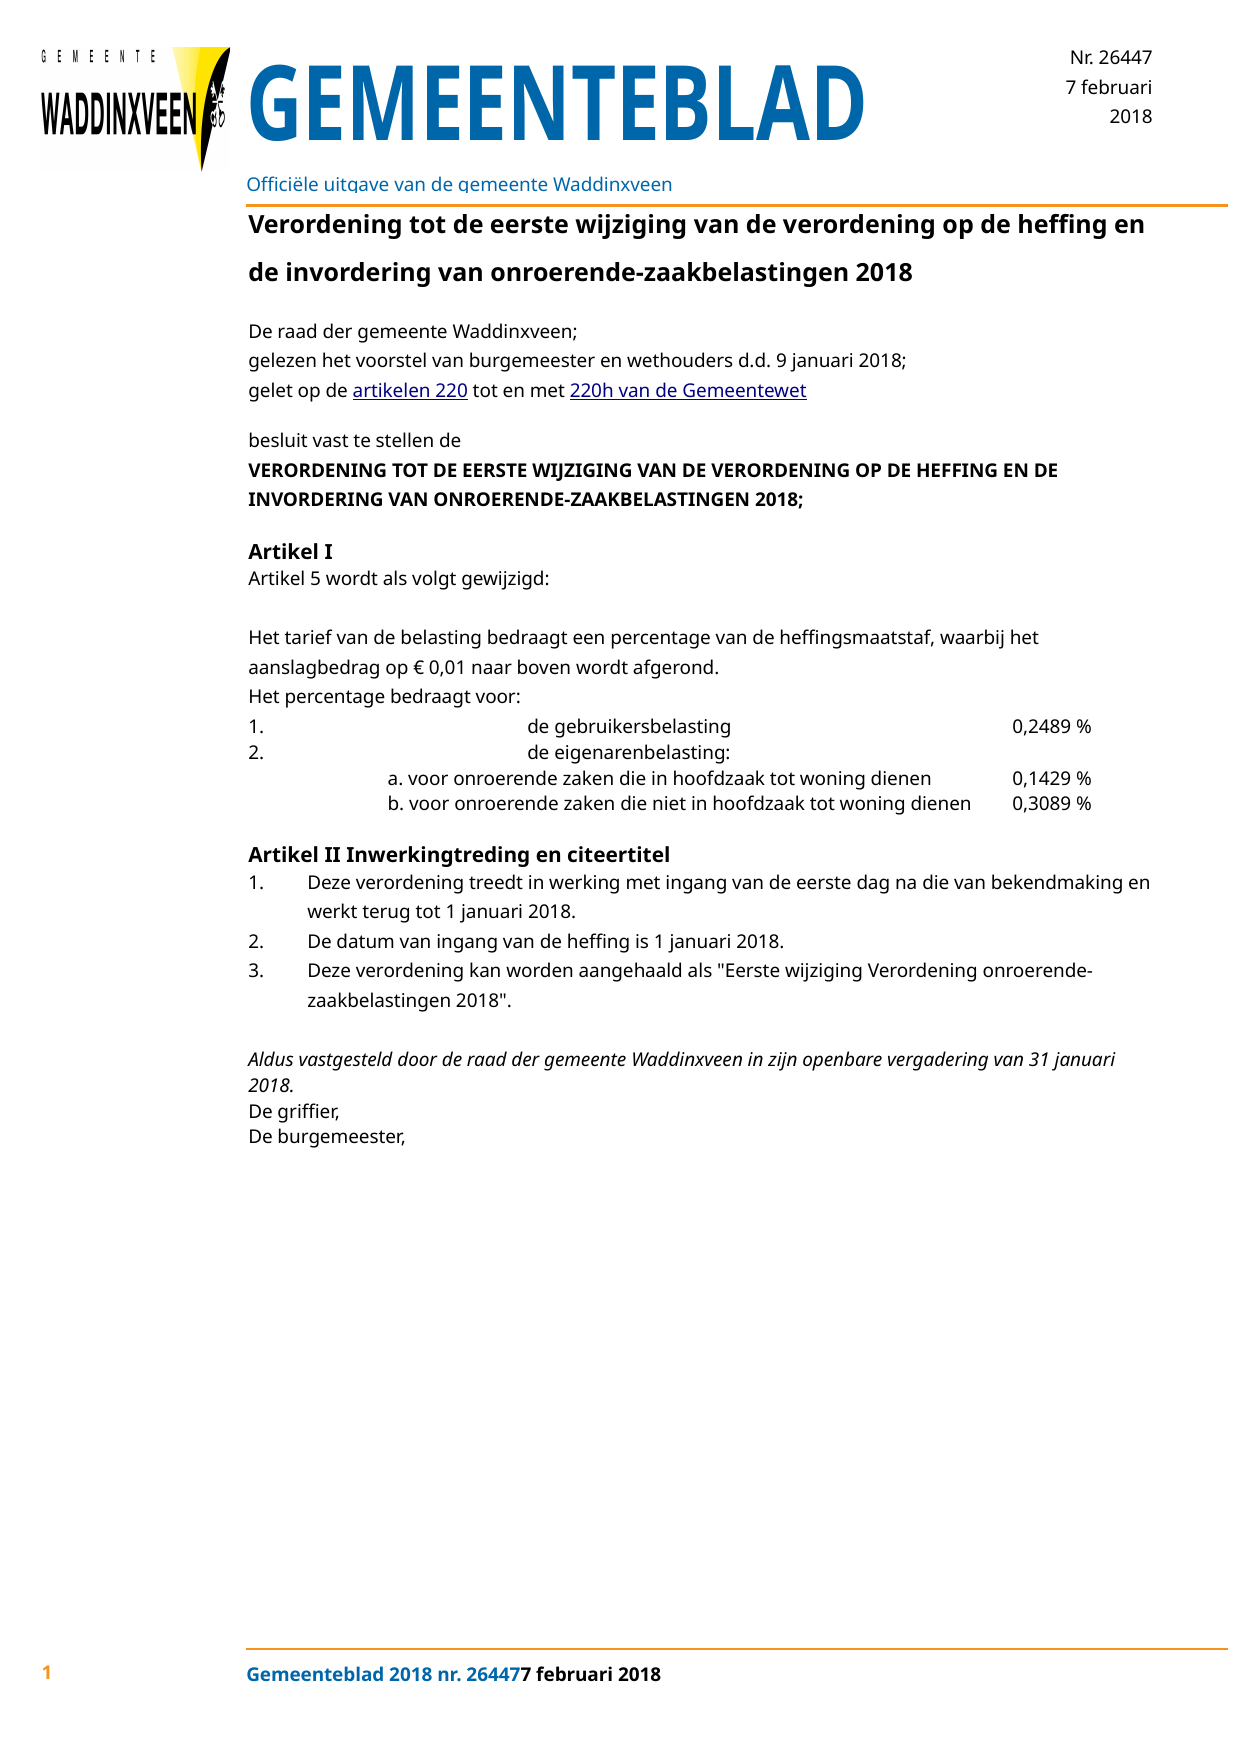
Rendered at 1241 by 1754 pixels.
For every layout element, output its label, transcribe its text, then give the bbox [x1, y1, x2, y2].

text De burgemeester, [248, 1123, 1152, 1149]
text VERORDENING TOT DE EERSTE WIJZIGING VAN DE VERORDENING OP DE HEFFING EN DE INVORDERING VAN ONROERENDE-ZAAKBELASTINGEN 2018; [248, 457, 1152, 512]
text gelet op de artikelen 220 tot en met 220h van de Gemeentewet [248, 377, 1152, 403]
table_header de gebruikersbelasting [527, 714, 1012, 739]
table_cell 0,1429 % [1012, 765, 1152, 791]
text gelezen het voorstel van burgemeester en wethouders d.d. 9 januari 2018; [248, 347, 1152, 373]
text Het percentage bedraagt voor: [248, 684, 1152, 709]
list De datum van ingang van de heffing is 1 januari 2018. [248, 928, 1152, 954]
text Aldus vastgesteld door de raad der gemeente Waddinxveen in zijn openbare vergadering van 31 januari 2018. [248, 1046, 1152, 1098]
text besluit vast te stellen de [248, 427, 1152, 453]
table_header 0,2489 % [1012, 714, 1152, 739]
table_cell 2. [248, 739, 527, 765]
table_cell [248, 765, 387, 791]
text De raad der gemeente Waddinxveen; [248, 318, 1152, 344]
text Artikel 5 wordt als volgt gewijzigd: [248, 565, 1152, 591]
text Artikel I [248, 537, 1152, 565]
text De griffier, [248, 1098, 1152, 1123]
table_cell [1012, 739, 1152, 765]
text Verordening tot de eerste wijziging van de verordening op de heffing en de invordering van onroerende-zaakbelastingen 2018 [248, 207, 1152, 288]
table_header 1. [248, 714, 527, 739]
text Het tarief van de belasting bedraagt een percentage van de heffingsmaatstaf, waarbij het aanslagbedrag op € 0,01 naar boven wordt afgerond. [248, 624, 1152, 680]
picture [41, 47, 231, 172]
table_cell b. voor onroerende zaken die niet in hoofdzaak tot woning dienen [388, 791, 1012, 816]
table_cell de eigenarenbelasting: [527, 739, 1012, 765]
table_cell a. voor onroerende zaken die in hoofdzaak tot woning dienen [388, 765, 1012, 791]
list Deze verordening treedt in werking met ingang van de eerste dag na die van bekendmaking en werkt terug tot 1 januari 2018. [248, 869, 1152, 924]
text Artikel II Inwerkingtreding en citeertitel [248, 840, 1152, 869]
table_cell [248, 791, 387, 816]
list Deze verordening kan worden aangehaald als "Eerste wijziging Verordening onroerende-zaakbelastingen 2018". [248, 958, 1152, 1013]
table_cell 0,3089 % [1012, 791, 1152, 816]
